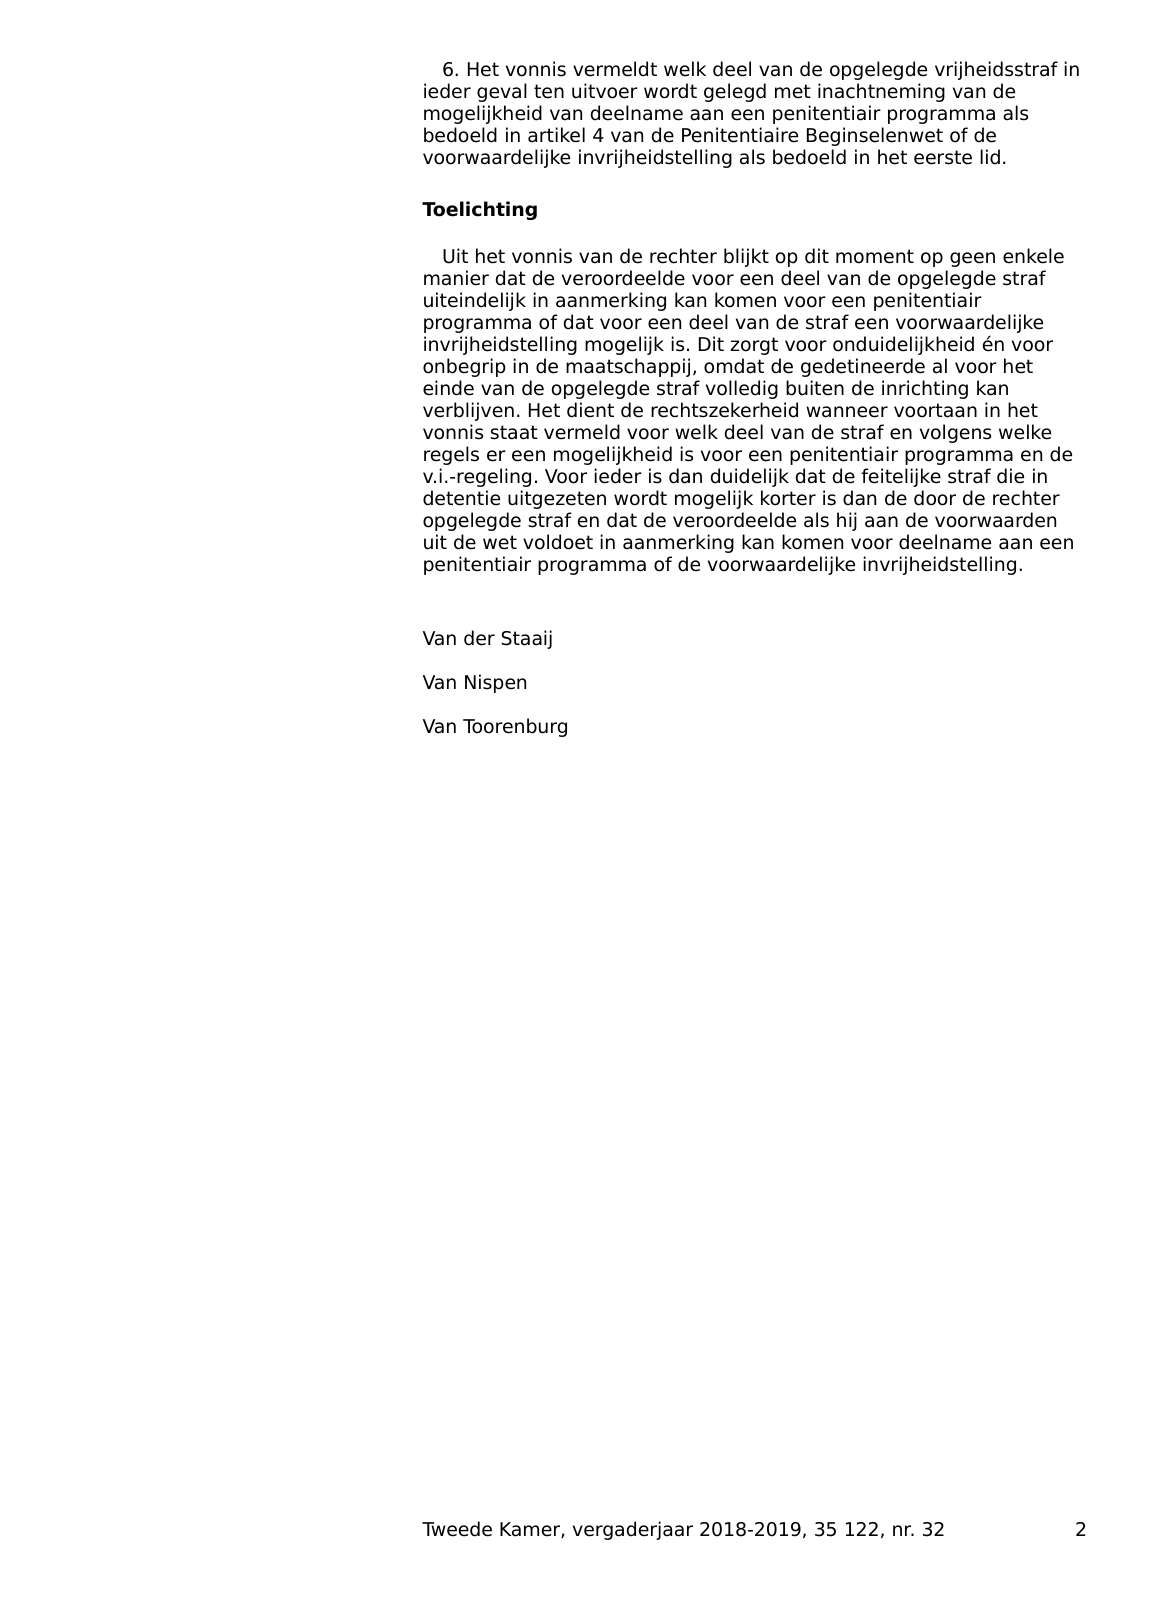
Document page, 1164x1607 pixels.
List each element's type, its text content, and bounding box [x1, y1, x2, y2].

subtitle Toelichting [422, 199, 1087, 221]
text Van der Staaij Van Nispen Van Toorenburg [422, 606, 1087, 737]
text 6. Het vonnis vermeldt welk deel van de opgelegde vrijheidsstraf in ieder geval ten uitvoer wordt gelegd met inachtneming van de mogelijkheid van deelname aan een penitentiair programma als bedoeld in artikel 4 van de Penitentiaire Beginselenwet of de voorwaardelijke invrijheidstelling als bedoeld in het eerste lid. [422, 59, 1087, 169]
text Uit het vonnis van de rechter blijkt op dit moment op geen enkele manier dat de veroordeelde voor een deel van de opgelegde straf uiteindelijk in aanmerking kan komen voor een penitentiair programma of dat voor een deel van de straf een voorwaardelijke invrijheidstelling mogelijk is. Dit zorgt voor onduidelijkheid én voor onbegrip in de maatschappij, omdat de gedetineerde al voor het einde van de opgelegde straf volledig buiten de inrichting kan verblijven. Het dient de rechtszekerheid wanneer voortaan in het vonnis staat vermeld voor welk deel van de straf en volgens welke regels er een mogelijkheid is voor een penitentiair programma en de v.i.-regeling. Voor ieder is dan duidelijk dat de feitelijke straf die in detentie uitgezeten wordt mogelijk korter is dan de door de rechter opgelegde straf en dat de veroordeelde als hij aan de voorwaarden uit de wet voldoet in aanmerking kan komen voor deelname aan een penitentiair programma of de voorwaardelijke invrijheidstelling. [422, 246, 1087, 576]
